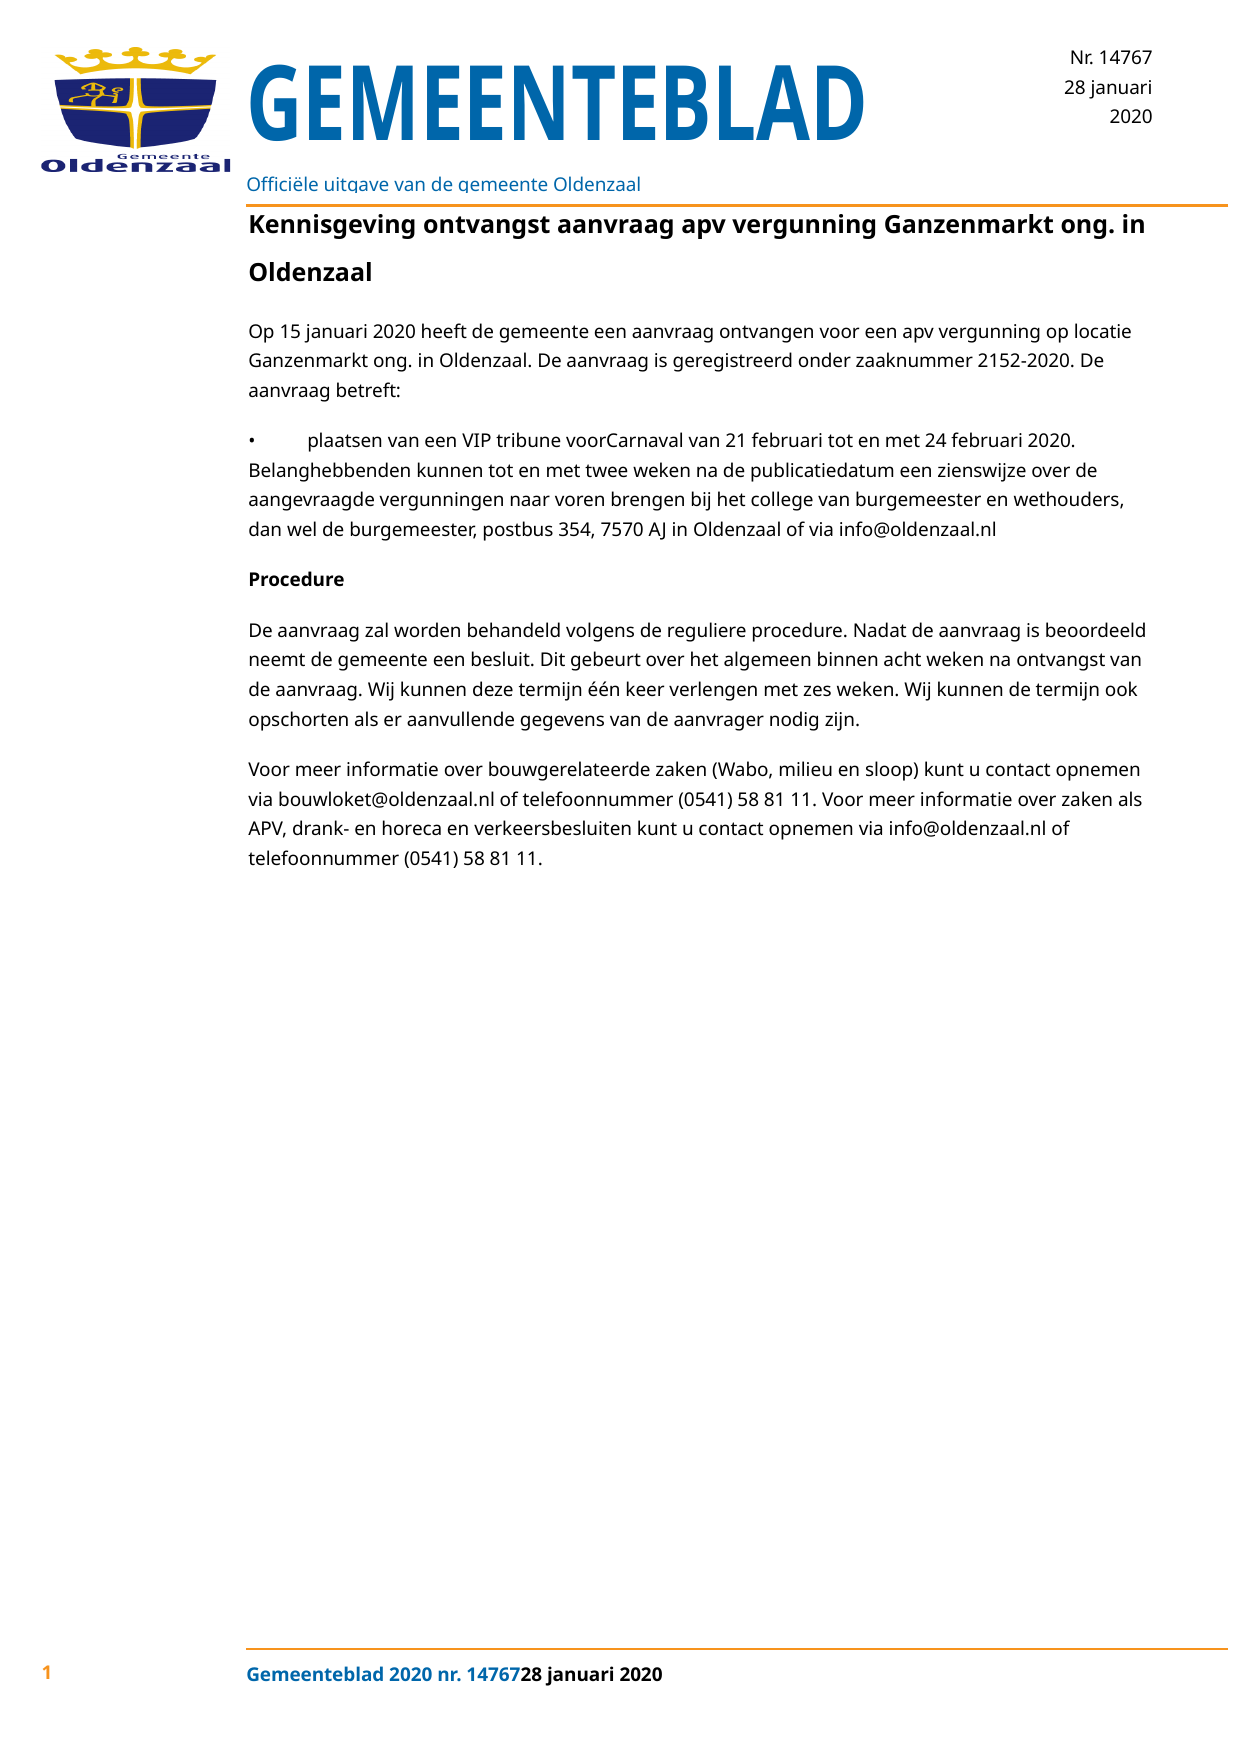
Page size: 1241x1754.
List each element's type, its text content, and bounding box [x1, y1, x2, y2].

picture [41, 47, 231, 172]
list plaatsen van een VIP tribune voorCarnaval van 21 februari tot en met 24 februari 2020. [248, 427, 1152, 453]
text Op 15 januari 2020 heeft de gemeente een aanvraag ontvangen voor een apv vergunning op locatie Ganzenmarkt ong. in Oldenzaal. De aanvraag is geregistreerd onder zaaknummer 2152-2020. De aanvraag betreft: [248, 318, 1152, 403]
text De aanvraag zal worden behandeld volgens de reguliere procedure. Nadat de aanvraag is beoordeeld neemt de gemeente een besluit. Dit gebeurt over het algemeen binnen acht weken na ontvangst van de aanvraag. Wij kunnen deze termijn één keer verlengen met zes weken. Wij kunnen de termijn ook opschorten als er aanvullende gegevens van de aanvrager nodig zijn. [248, 617, 1152, 732]
text Voor meer informatie over bouwgerelateerde zaken (Wabo, milieu en sloop) kunt u contact opnemen via bouwloket@oldenzaal.nl of telefoonnummer (0541) 58 81 11. Voor meer informatie over zaken als APV, drank- en horeca en verkeersbesluiten kunt u contact opnemen via info@oldenzaal.nl of telefoonnummer (0541) 58 81 11. [248, 756, 1152, 871]
text Belanghebbenden kunnen tot en met twee weken na de publicatiedatum een zienswijze over de aangevraagde vergunningen naar voren brengen bij het college van burgemeester en wethouders, dan wel de burgemeester, postbus 354, 7570 AJ in Oldenzaal of via info@oldenzaal.nl [248, 457, 1152, 542]
text Kennisgeving ontvangst aanvraag apv vergunning Ganzenmarkt ong. in Oldenzaal [248, 207, 1152, 288]
text Procedure [248, 567, 1152, 592]
